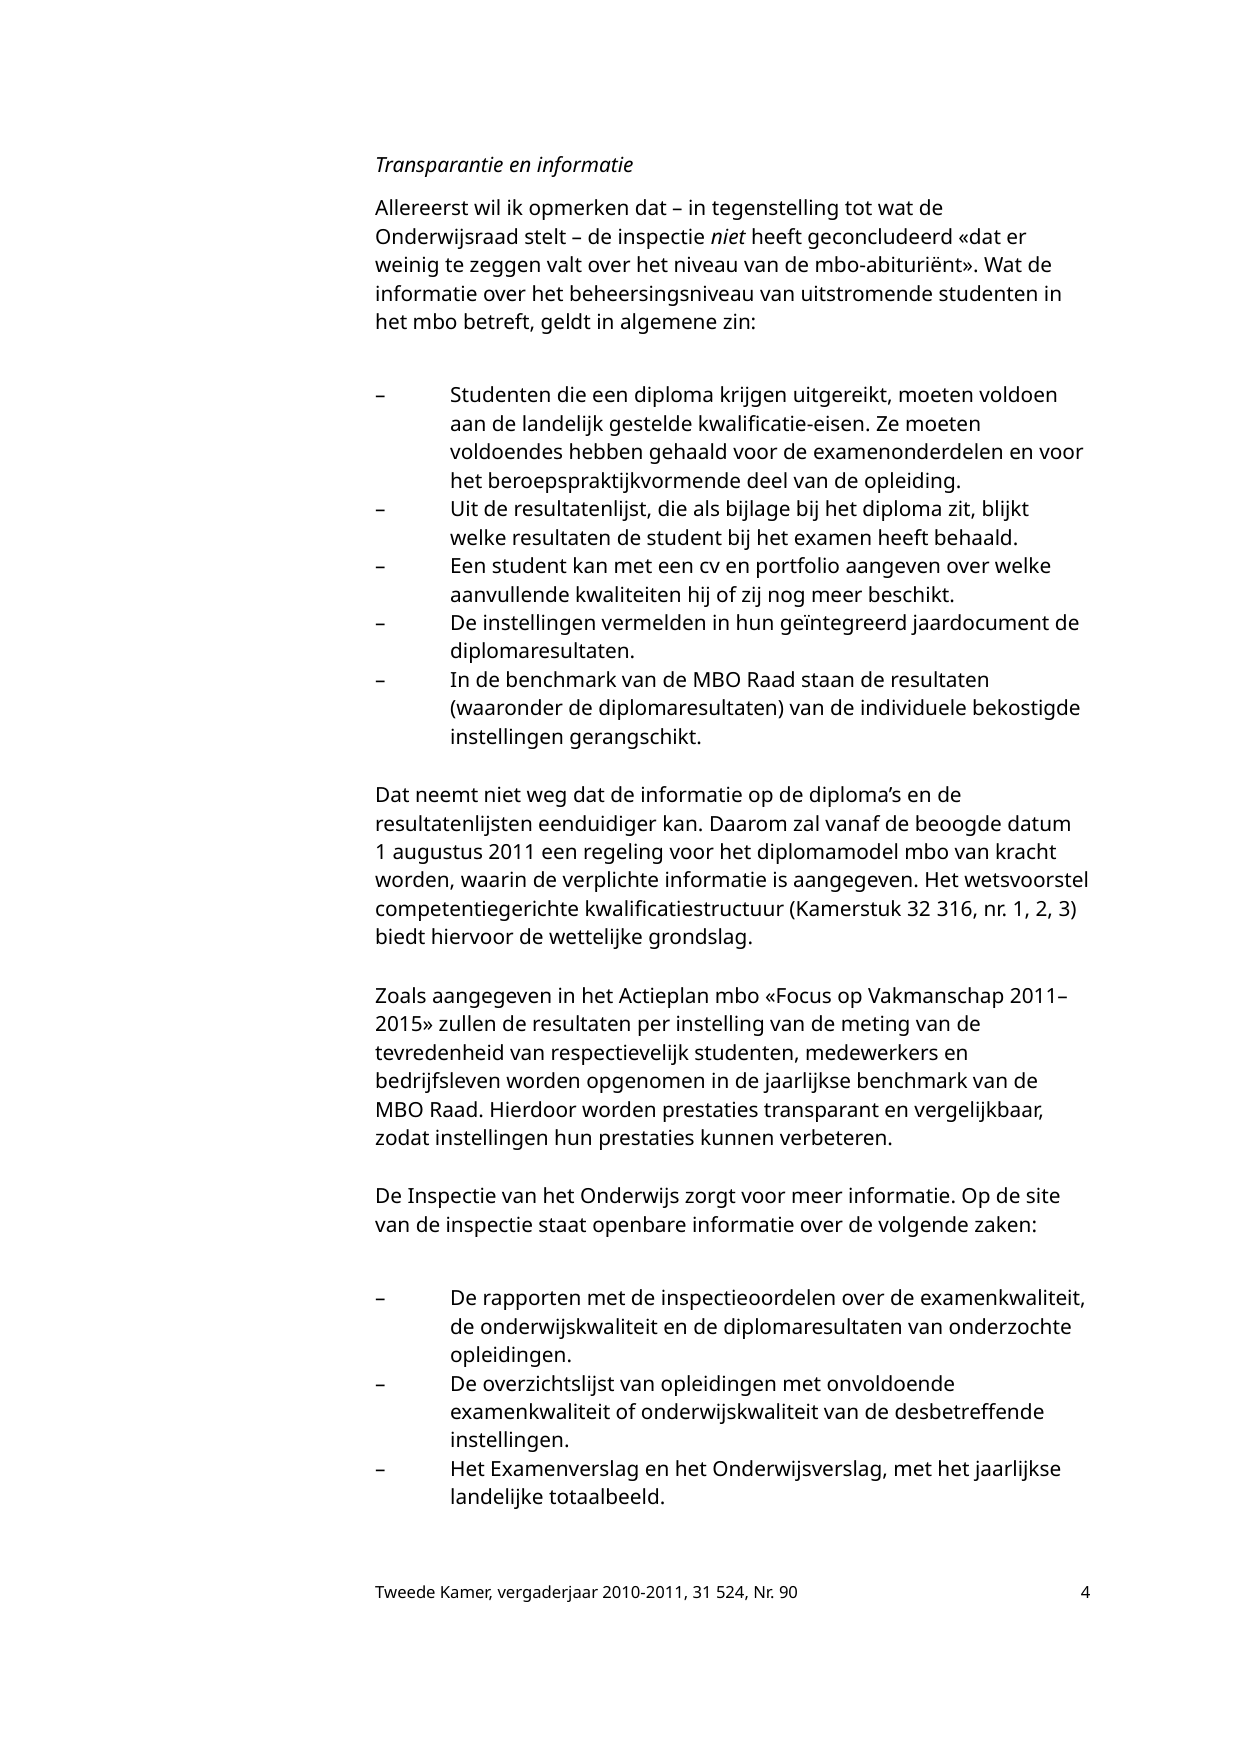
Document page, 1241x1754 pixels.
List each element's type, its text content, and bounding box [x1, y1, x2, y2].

text Transparantie en informatie [375, 150, 1090, 178]
list De instellingen vermelden in hun geïntegreerd jaardocument de diplomaresultaten. [375, 608, 1090, 665]
text Allereerst wil ik opmerken dat – in tegenstelling tot wat de Onderwijsraad stelt – de inspectie niet heeft geconcludeerd «dat er weinig te zeggen valt over het niveau van de mbo-abituriënt». Wat de informatie over het beheersingsniveau van uitstromende studenten in het mbo betreft, geldt in algemene zin: [375, 193, 1090, 336]
list Uit de resultatenlijst, die als bijlage bij het diploma zit, blijkt welke resultaten de student bij het examen heeft behaald. [375, 494, 1090, 551]
list Studenten die een diploma krijgen uitgereikt, moeten voldoen aan de landelijk gestelde kwalificatie-eisen. Ze moeten voldoendes hebben gehaald voor de examenonderdelen en voor het beroepspraktijkvormende deel van de opleiding. [375, 381, 1090, 494]
text Dat neemt niet weg dat de informatie op de diploma’s en de resultatenlijsten eenduidiger kan. Daarom zal vanaf de beoogde datum 1 augustus 2011 een regeling voor het diplomamodel mbo van kracht worden, waarin de verplichte informatie is aangegeven. Het wetsvoorstel competentiegerichte kwalificatiestructuur (Kamerstuk 32 316, nr. 1, 2, 3) biedt hiervoor de wettelijke grondslag. [375, 780, 1090, 951]
list Een student kan met een cv en portfolio aangeven over welke aanvullende kwaliteiten hij of zij nog meer beschikt. [375, 551, 1090, 608]
list De rapporten met de inspectieoordelen over de examenkwaliteit, de onderwijskwaliteit en de diplomaresultaten van onderzochte opleidingen. [375, 1283, 1090, 1369]
text Zoals aangegeven in het Actieplan mbo «Focus op Vakmanschap 2011–2015» zullen de resultaten per instelling van de meting van de tevredenheid van respectievelijk studenten, medewerkers en bedrijfsleven worden opgenomen in de jaarlijkse benchmark van de MBO Raad. Hierdoor worden prestaties transparant en vergelijkbaar, zodat instellingen hun prestaties kunnen verbeteren. [375, 981, 1090, 1152]
list De overzichtslijst van opleidingen met onvoldoende examenkwaliteit of onderwijskwaliteit van de desbetreffende instellingen. [375, 1369, 1090, 1454]
list In de benchmark van de MBO Raad staan de resultaten (waaronder de diplomaresultaten) van de individuele bekostigde instellingen gerangschikt. [375, 665, 1090, 750]
list Het Examenverslag en het Onderwijsverslag, met het jaarlijkse landelijke totaalbeeld. [375, 1454, 1090, 1511]
text De Inspectie van het Onderwijs zorgt voor meer informatie. Op de site van de inspectie staat openbare informatie over de volgende zaken: [375, 1182, 1090, 1238]
